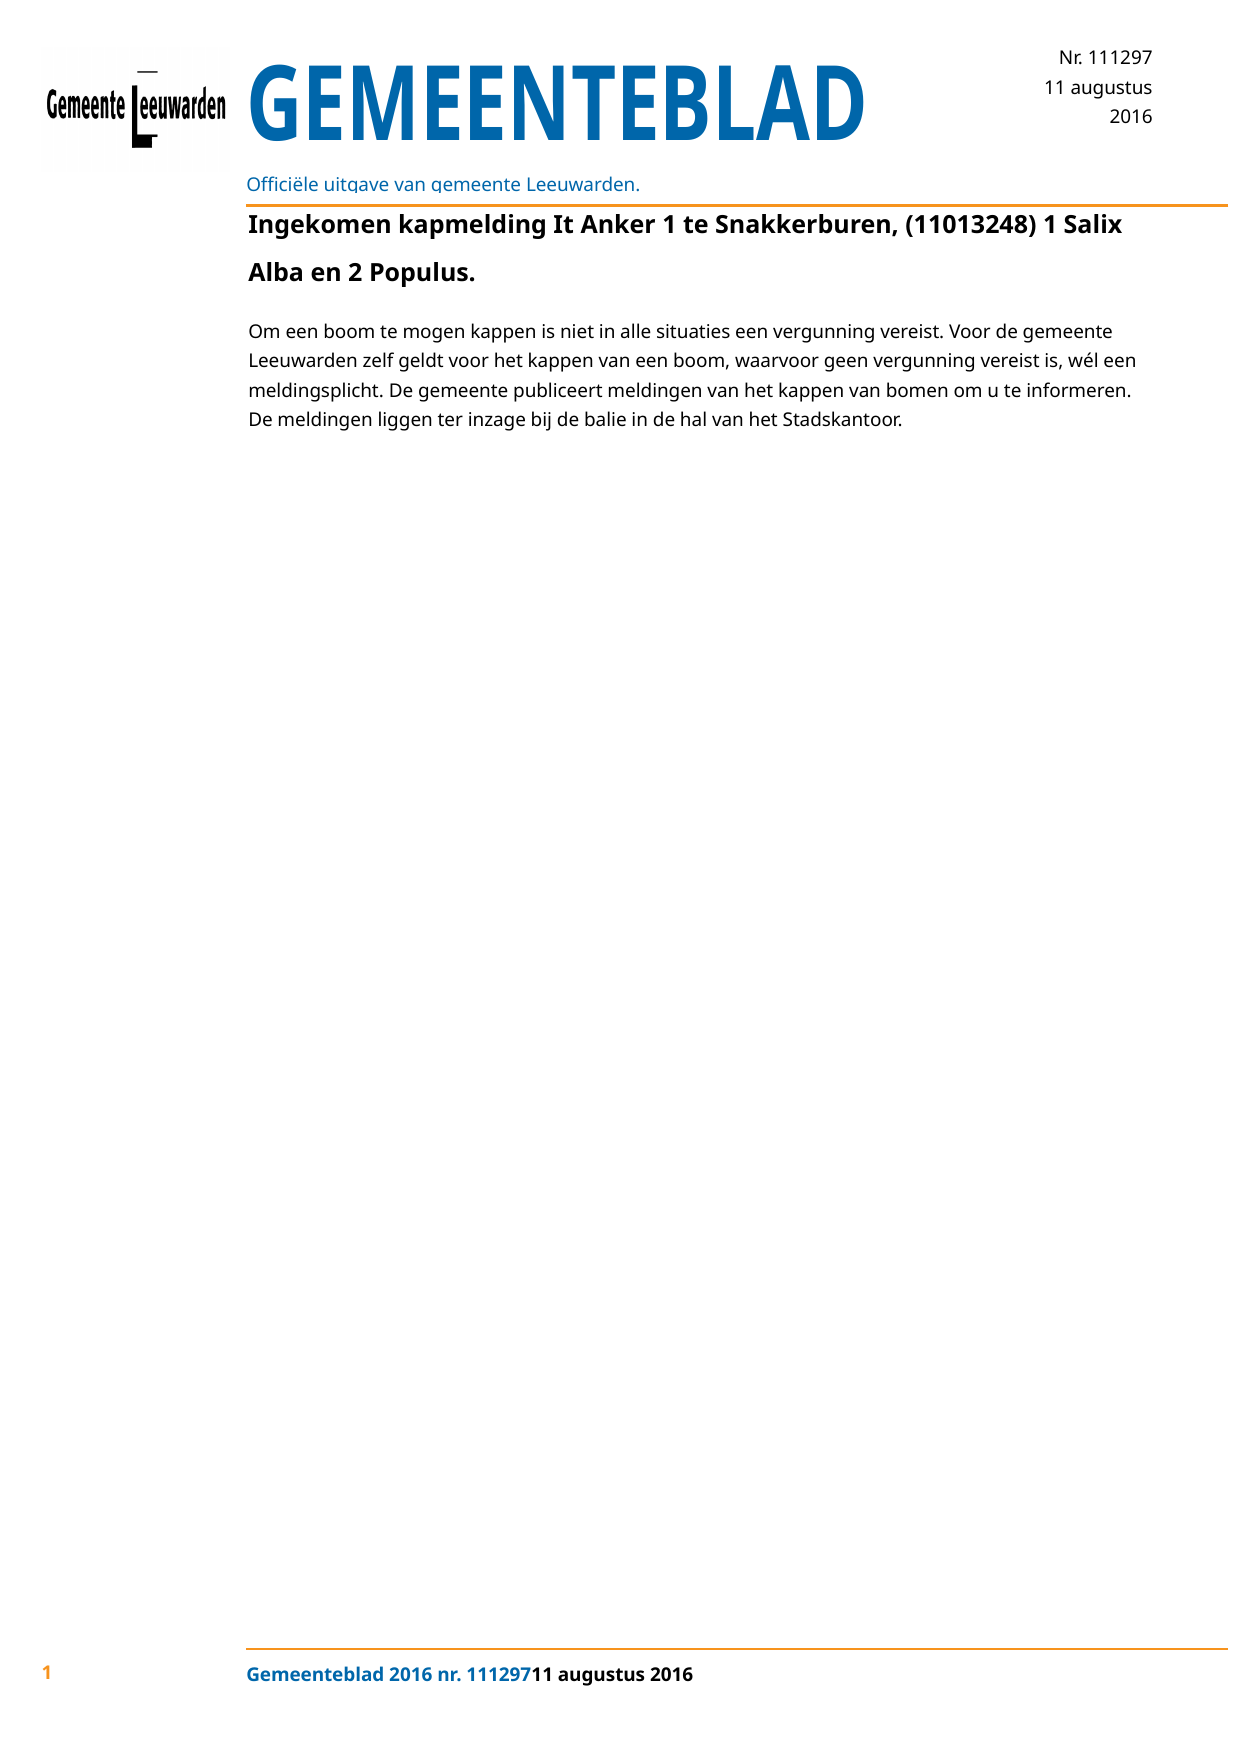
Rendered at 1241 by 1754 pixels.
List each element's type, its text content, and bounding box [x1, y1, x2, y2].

text Om een boom te mogen kappen is niet in alle situaties een vergunning vereist. Voor de gemeente Leeuwarden zelf geldt voor het kappen van een boom, waarvoor geen vergunning vereist is, wél een meldingsplicht. De gemeente publiceert meldingen van het kappen van bomen om u te informeren. De meldingen liggen ter inzage bij de balie in de hal van het Stadskantoor. [248, 318, 1152, 432]
picture [41, 47, 231, 172]
text Ingekomen kapmelding It Anker 1 te Snakkerburen, (11013248) 1 Salix Alba en 2 Populus. [248, 207, 1152, 288]
